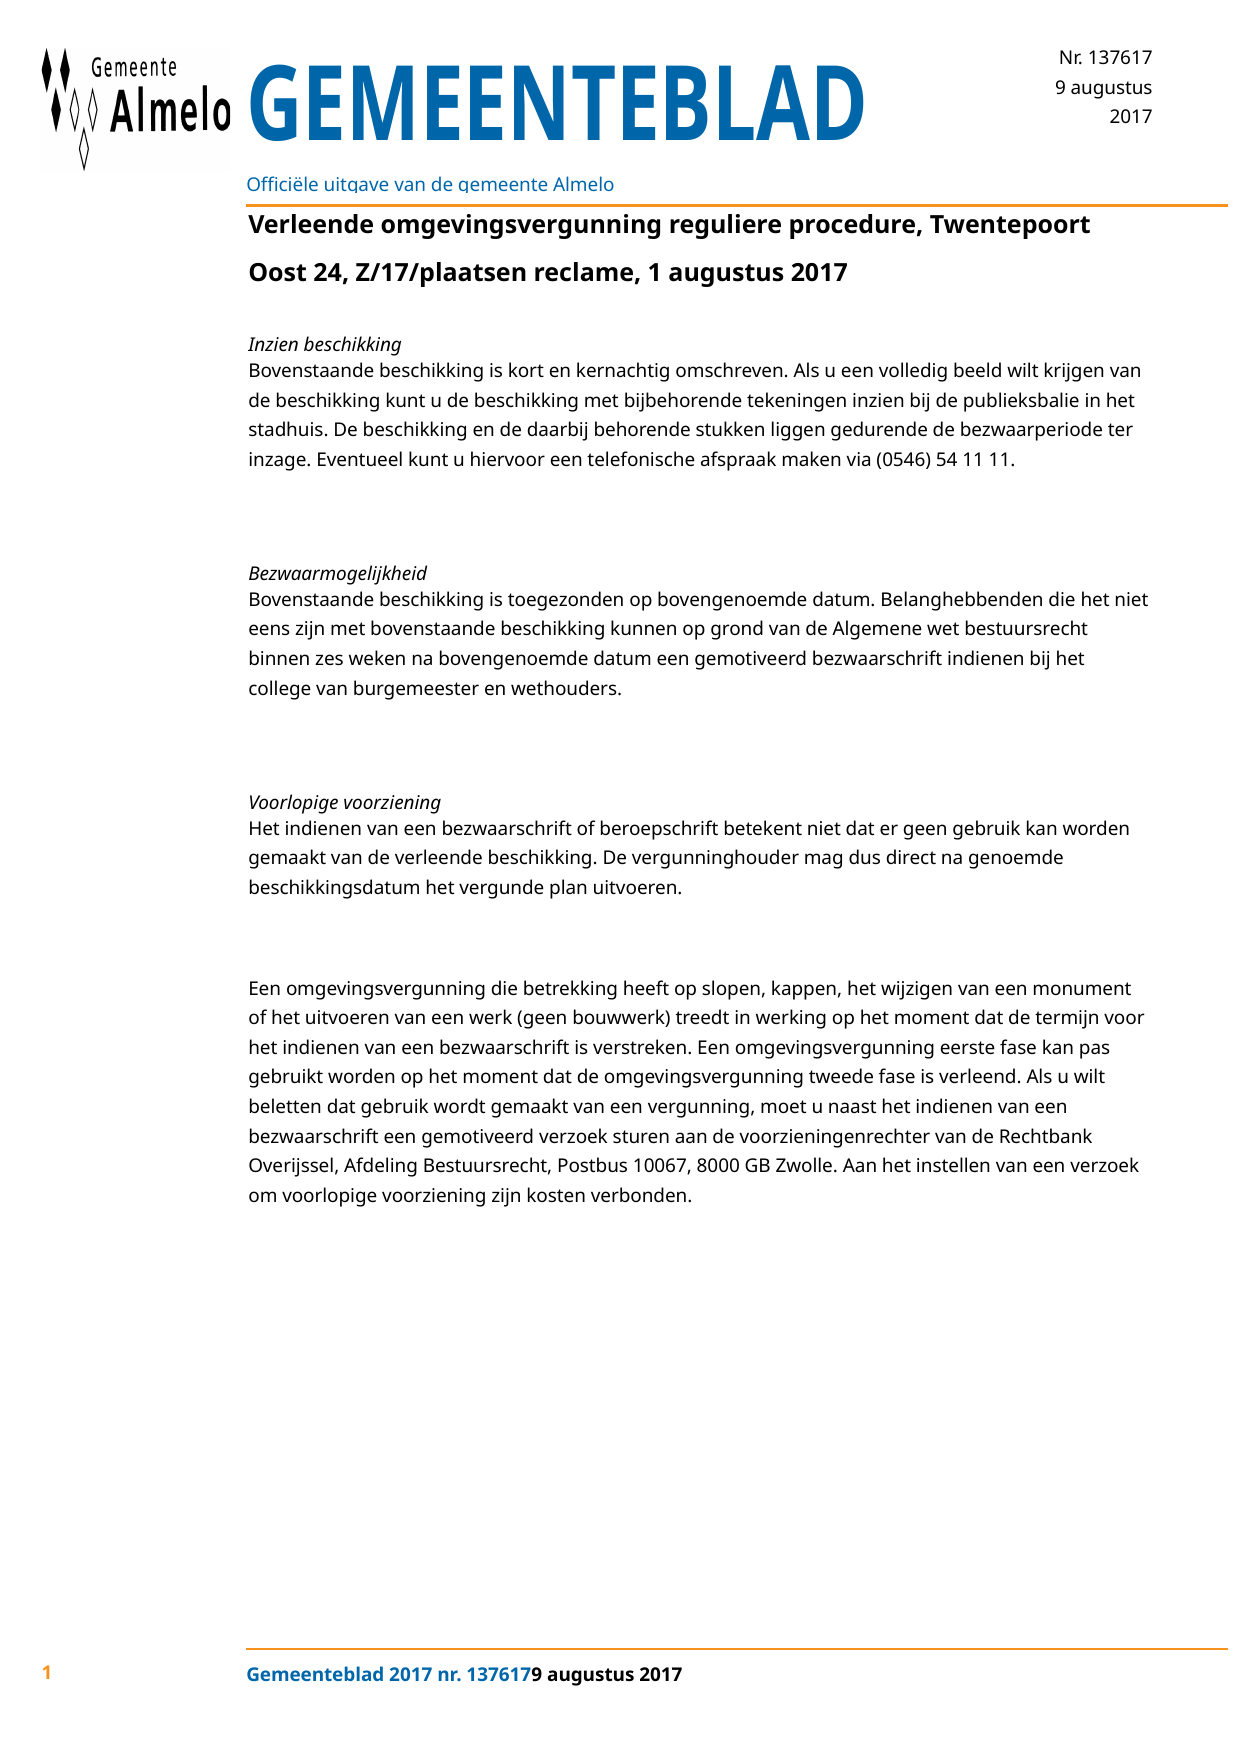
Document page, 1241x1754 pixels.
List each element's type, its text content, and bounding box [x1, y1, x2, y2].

text Het indienen van een bezwaarschrift of beroepschrift betekent niet dat er geen gebruik kan worden gemaakt van de verleende beschikking. De vergunninghouder mag dus direct na genoemde beschikkingsdatum het vergunde plan uitvoeren. [248, 815, 1152, 900]
text Verleende omgevingsvergunning reguliere procedure, Twentepoort Oost 24, Z/17/plaatsen reclame, 1 augustus 2017 [248, 207, 1152, 288]
text Bovenstaande beschikking is toegezonden op bovengenoemde datum. Belanghebbenden die het niet eens zijn met bovenstaande beschikking kunnen op grond van de Algemene wet bestuursrecht binnen zes weken na bovengenoemde datum een gemotiveerd bezwaarschrift indienen bij het college van burgemeester en wethouders. [248, 586, 1152, 701]
text Een omgevingsvergunning die betrekking heeft op slopen, kappen, het wijzigen van een monument of het uitvoeren van een werk (geen bouwwerk) treedt in werking op het moment dat de termijn voor het indienen van een bezwaarschrift is verstreken. Een omgevingsvergunning eerste fase kan pas gebruikt worden op het moment dat de omgevingsvergunning tweede fase is verleend. Als u wilt beletten dat gebruik wordt gemaakt van een vergunning, moet u naast het indienen van een bezwaarschrift een gemotiveerd verzoek sturen aan de voorzieningenrechter van de Rechtbank Overijssel, Afdeling Bestuursrecht, Postbus 10067, 8000 GB Zwolle. Aan het instellen van een verzoek om voorlopige voorziening zijn kosten verbonden. [248, 975, 1152, 1208]
picture [41, 47, 231, 172]
text Bovenstaande beschikking is kort en kernachtig omschreven. Als u een volledig beeld wilt krijgen van de beschikking kunt u de beschikking met bijbehorende tekeningen inzien bij de publieksbalie in het stadhuis. De beschikking en de daarbij behorende stukken liggen gedurende de bezwaarperiode ter inzage. Eventueel kunt u hiervoor een telefonische afspraak maken via (0546) 54 11 11. [248, 357, 1152, 472]
text Inzien beschikking [248, 331, 1152, 357]
text Voorlopige voorziening [248, 789, 1152, 815]
text Bezwaarmogelijkheid [248, 560, 1152, 586]
